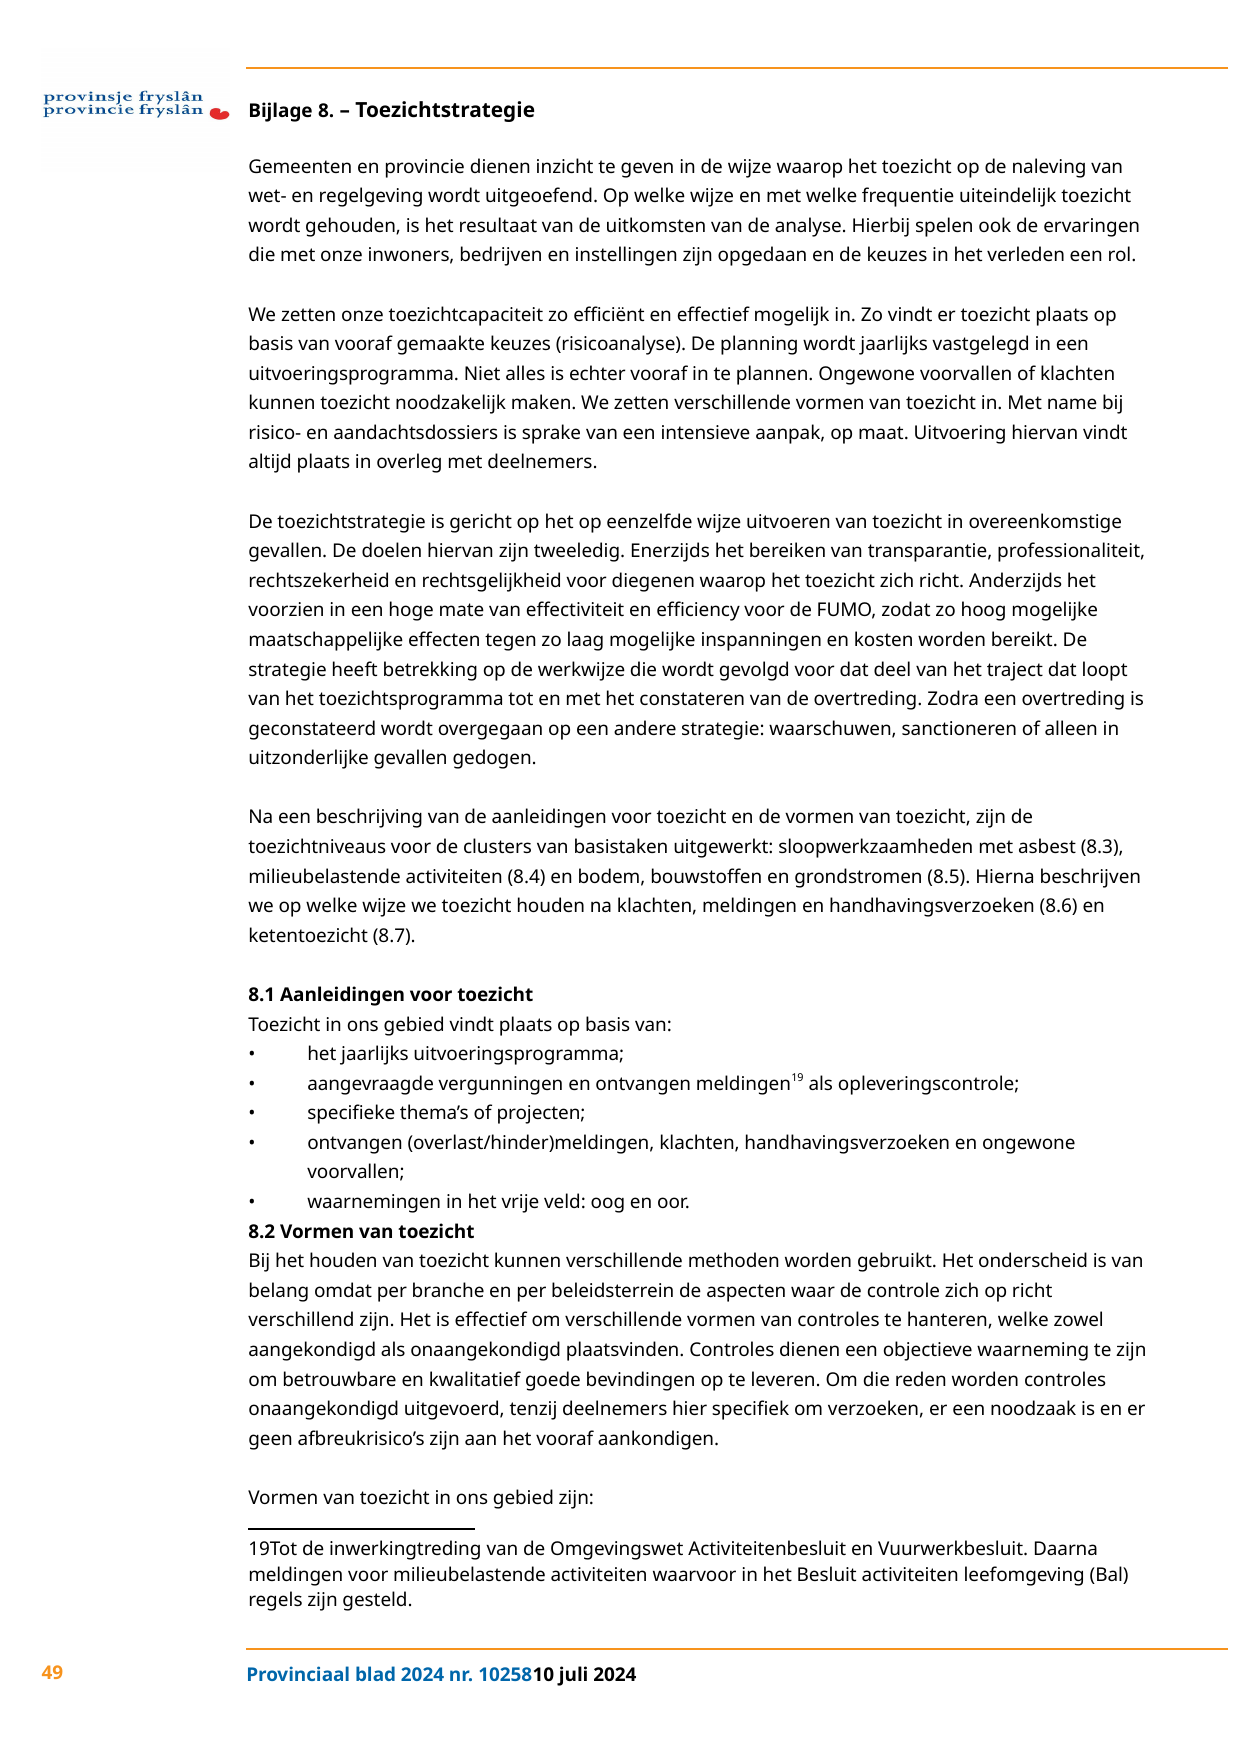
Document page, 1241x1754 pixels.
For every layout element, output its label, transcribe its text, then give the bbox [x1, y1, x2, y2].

text 8.1 Aanleidingen voor toezicht [248, 981, 1152, 1007]
list het jaarlijks uitvoeringsprogramma; [248, 1040, 1152, 1066]
picture [41, 47, 231, 172]
text Na een beschrijving van de aanleidingen voor toezicht en de vormen van toezicht, zijn de toezichtniveaus voor de clusters van basistaken uitgewerkt: sloopwerkzaamheden met asbest (8.3), milieubelastende activiteiten (8.4) en bodem, bouwstoffen en grondstromen (8.5). Hierna beschrijven we op welke wijze we toezicht houden na klachten, meldingen en handhavingsverzoeken (8.6) en ketentoezicht (8.7). [248, 804, 1152, 948]
text De toezichtstrategie is gericht op het op eenzelfde wijze uitvoeren van toezicht in overeenkomstige gevallen. De doelen hiervan zijn tweeledig. Enerzijds het bereiken van transparantie, professionaliteit, rechtszekerheid en rechtsgelijkheid voor diegenen waarop het toezicht zich richt. Anderzijds het voorzien in een hoge mate van effectiviteit en efficiency voor de FUMO, zodat zo hoog mogelijke maatschappelijke effecten tegen zo laag mogelijke inspanningen en kosten worden bereikt. De strategie heeft betrekking op de werkwijze die wordt gevolgd voor dat deel van het traject dat loopt van het toezichtsprogramma tot en met het constateren van de overtreding. Zodra een overtreding is geconstateerd wordt overgegaan op een andere strategie: waarschuwen, sanctioneren of alleen in uitzonderlijke gevallen gedogen. [248, 508, 1152, 770]
text Bij het houden van toezicht kunnen verschillende methoden worden gebruikt. Het onderscheid is van belang omdat per branche en per beleidsterrein de aspecten waar de controle zich op richt verschillend zijn. Het is effectief om verschillende vormen van controles te hanteren, welke zowel aangekondigd als onaangekondigd plaatsvinden. Controles dienen een objectieve waarneming te zijn om betrouwbare en kwalitatief goede bevindingen op te leveren. Om die reden worden controles onaangekondigd uitgevoerd, tenzij deelnemers hier specifiek om verzoeken, er een noodzaak is en er geen afbreukrisico’s zijn aan het vooraf aankondigen. [248, 1247, 1152, 1451]
text Toezicht in ons gebied vindt plaats op basis van: [248, 1011, 1152, 1037]
list aangevraagde vergunningen en ontvangen meldingen als opleveringscontrole; [248, 1070, 1152, 1096]
text Bijlage 8. – Toezichtstrategie [248, 95, 1152, 123]
list ontvangen (overlast/hinder)meldingen, klachten, handhavingsverzoeken en ongewone voorvallen; [248, 1129, 1152, 1184]
list waarnemingen in het vrije veld: oog en oor. [248, 1188, 1152, 1214]
text 8.2 Vormen van toezicht [248, 1218, 1152, 1244]
text We zetten onze toezichtcapaciteit zo efficiënt en effectief mogelijk in. Zo vindt er toezicht plaats op basis van vooraf gemaakte keuzes (risicoanalyse). De planning wordt jaarlijks vastgelegd in een uitvoeringsprogramma. Niet alles is echter vooraf in te plannen. Ongewone voorvallen of klachten kunnen toezicht noodzakelijk maken. We zetten verschillende vormen van toezicht in. Met name bij risico- en aandachtsdossiers is sprake van een intensieve aanpak, op maat. Uitvoering hiervan vindt altijd plaats in overleg met deelnemers. [248, 301, 1152, 474]
list Tot de inwerkingtreding van de Omgevingswet Activiteitenbesluit en Vuurwerkbesluit. Daarna meldingen voor milieubelastende activiteiten waarvoor in het Besluit activiteiten leefomgeving (Bal) regels zijn gesteld. [248, 1535, 1152, 1612]
text Gemeenten en provincie dienen inzicht te geven in de wijze waarop het toezicht op de naleving van wet- en regelgeving wordt uitgeoefend. Op welke wijze en met welke frequentie uiteindelijk toezicht wordt gehouden, is het resultaat van de uitkomsten van de analyse. Hierbij spelen ook de ervaringen die met onze inwoners, bedrijven en instellingen zijn opgedaan en de keuzes in het verleden een rol. [248, 153, 1152, 267]
text Vormen van toezicht in ons gebied zijn: [248, 1484, 1152, 1510]
list specifieke thema’s of projecten; [248, 1099, 1152, 1125]
